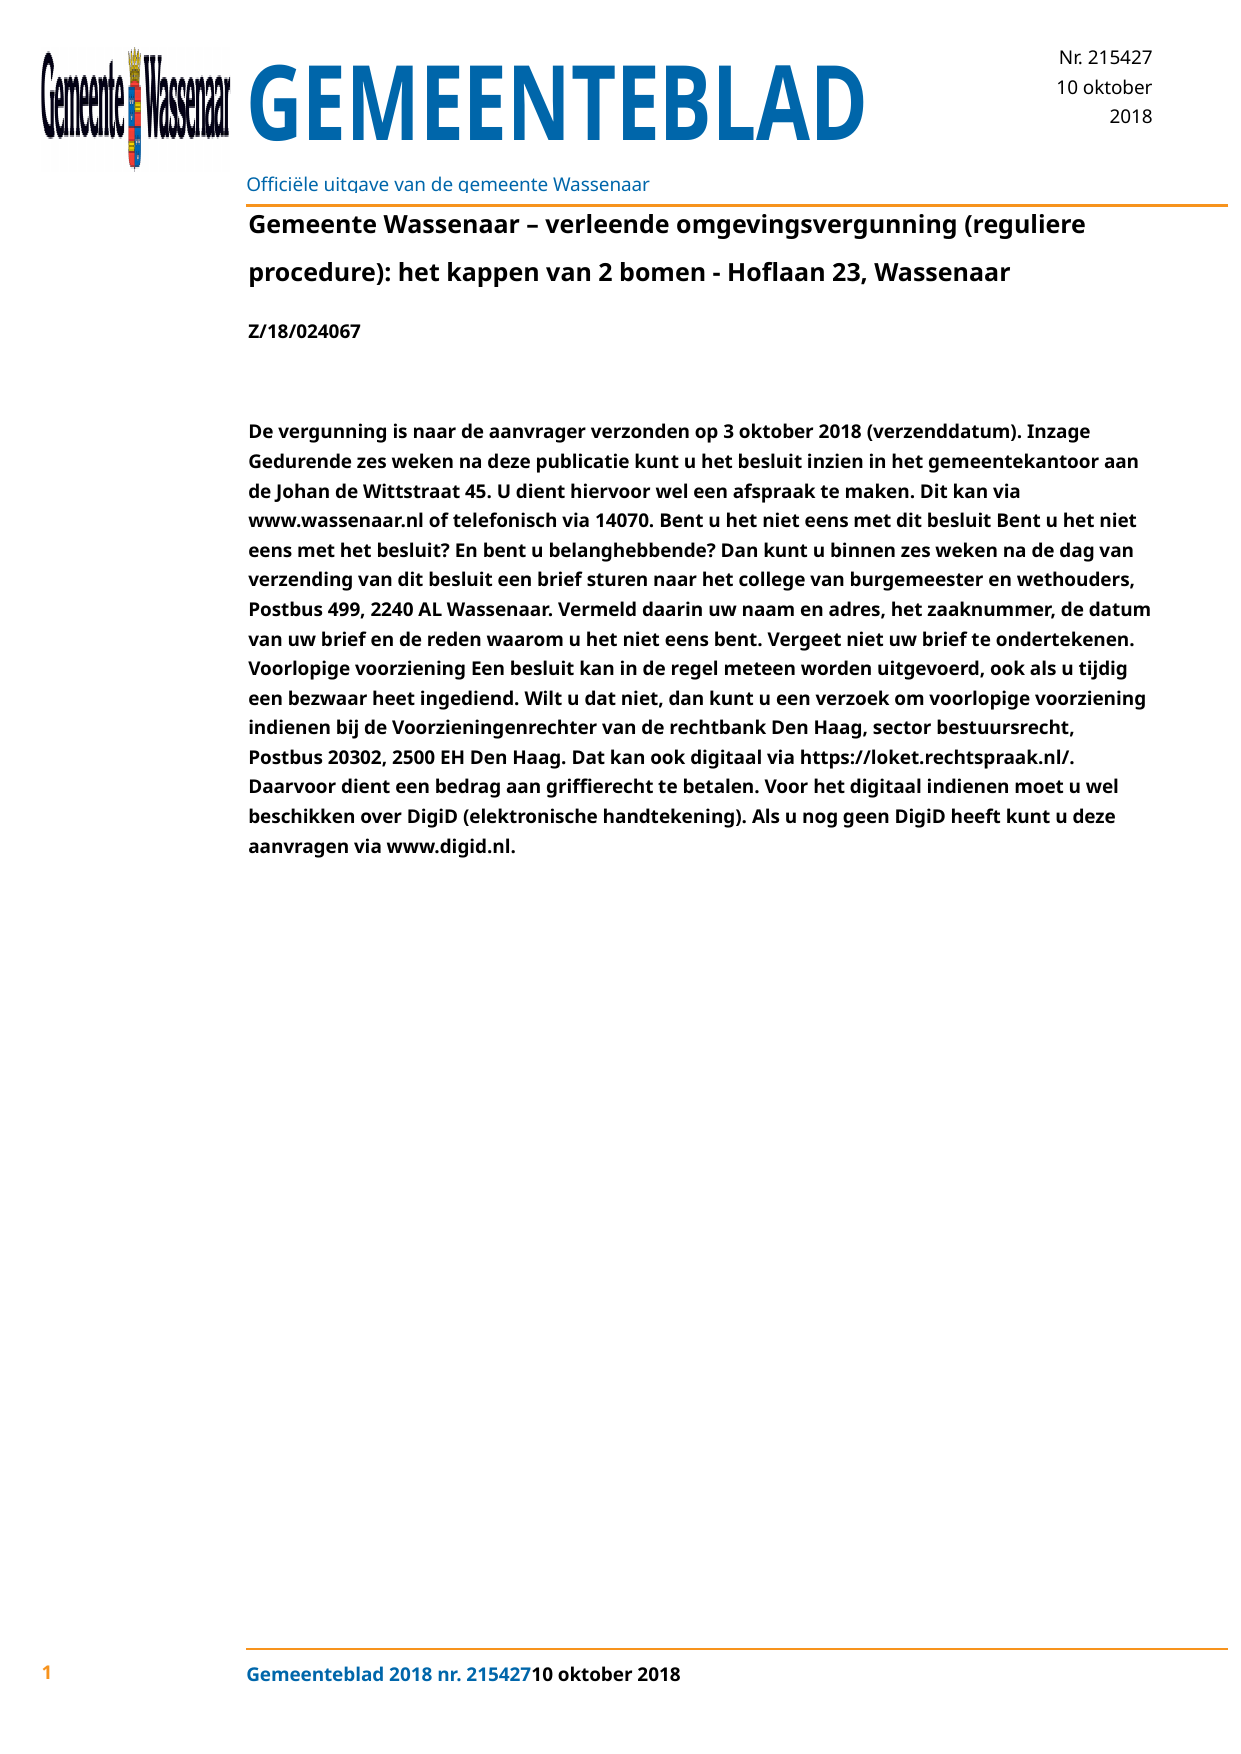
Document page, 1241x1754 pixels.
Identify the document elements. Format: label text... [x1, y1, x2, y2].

text Gemeente Wassenaar – verleende omgevingsvergunning (reguliere procedure): het kappen van 2 bomen - Hoflaan 23, Wassenaar [248, 207, 1152, 288]
text De vergunning is naar de aanvrager verzonden op 3 oktober 2018 (verzenddatum). Inzage Gedurende zes weken na deze publicatie kunt u het besluit inzien in het gemeentekantoor aan de Johan de Wittstraat 45. U dient hiervoor wel een afspraak te maken. Dit kan via www.wassenaar.nl of telefonisch via 14070. Bent u het niet eens met dit besluit Bent u het niet eens met het besluit? En bent u belanghebbende? Dan kunt u binnen zes weken na de dag van verzending van dit besluit een brief sturen naar het college van burgemeester en wethouders, Postbus 499, 2240 AL Wassenaar. Vermeld daarin uw naam en adres, het zaaknummer, de datum van uw brief en de reden waarom u het niet eens bent. Vergeet niet uw brief te ondertekenen. Voorlopige voorziening Een besluit kan in de regel meteen worden uitgevoerd, ook als u tijdig een bezwaar heet ingediend. Wilt u dat niet, dan kunt u een verzoek om voorlopige voorziening indienen bij de Voorzieningenrechter van de rechtbank Den Haag, sector bestuursrecht, Postbus 20302, 2500 EH Den Haag. Dat kan ook digitaal via https://loket.rechtspraak.nl/. Daarvoor dient een bedrag aan griffierecht te betalen. Voor het digitaal indienen moet u wel beschikken over DigiD (elektronische handtekening). Als u nog geen DigiD heeft kunt u deze aanvragen via www.digid.nl. [248, 419, 1152, 859]
text Z/18/024067 [248, 318, 1152, 344]
picture [41, 47, 231, 172]
